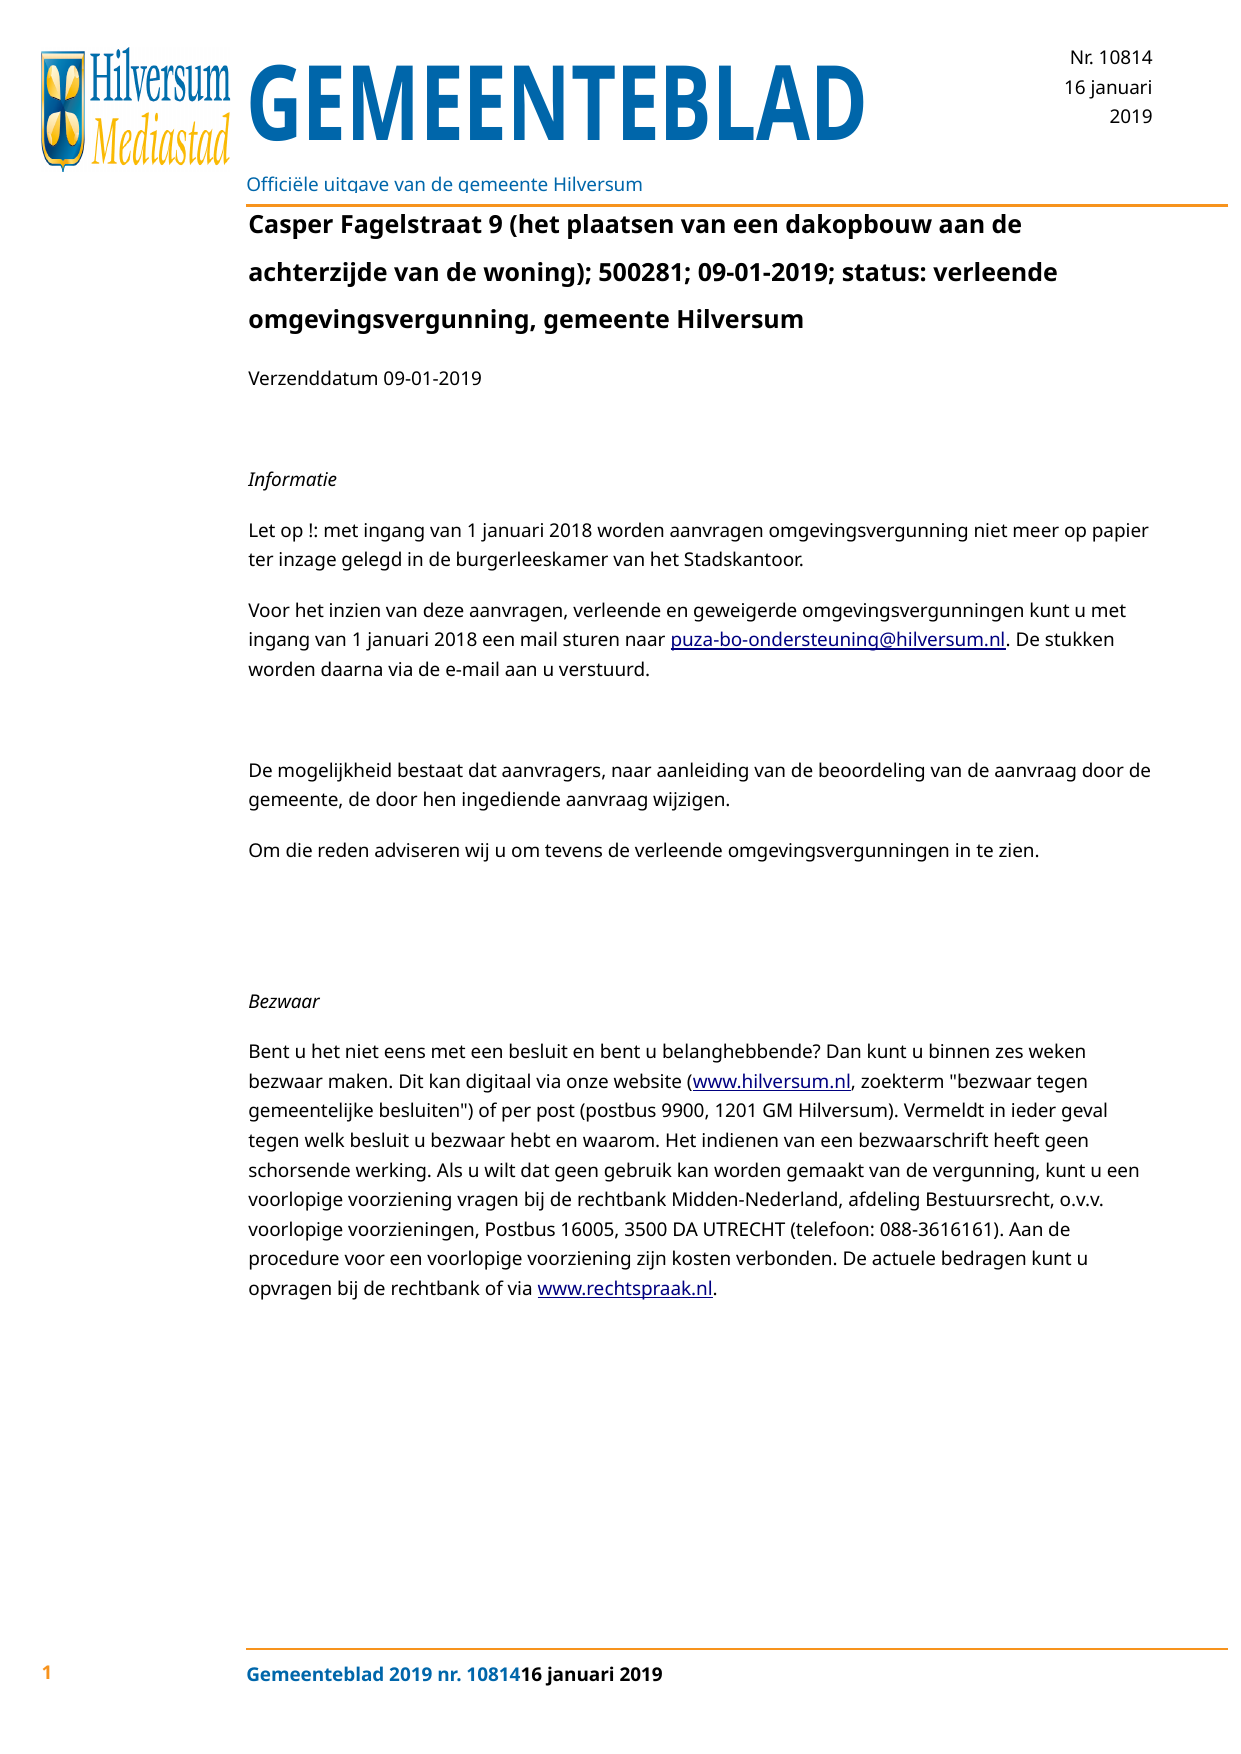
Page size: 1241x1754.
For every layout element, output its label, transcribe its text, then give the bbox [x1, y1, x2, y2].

picture [41, 47, 231, 172]
text Verzenddatum 09-01-2019 [248, 366, 1152, 391]
text De mogelijkheid bestaat dat aanvragers, naar aanleiding van de beoordeling van de aanvraag door de gemeente, de door hen ingediende aanvraag wijzigen. [248, 757, 1152, 812]
text Bent u het niet eens met een besluit en bent u belanghebbende? Dan kunt u binnen zes weken bezwaar maken. Dit kan digitaal via onze website (www.hilversum.nl, zoekterm "bezwaar tegen gemeentelijke besluiten") of per post (postbus 9900, 1201 GM Hilversum). Vermeldt in ieder geval tegen welk besluit u bezwaar hebt en waarom. Het indienen van een bezwaarschrift heeft geen schorsende werking. Als u wilt dat geen gebruik kan worden gemaakt van de vergunning, kunt u een voorlopige voorziening vragen bij de rechtbank Midden-Nederland, afdeling Bestuursrecht, o.v.v. voorlopige voorzieningen, Postbus 16005, 3500 DA UTRECHT (telefoon: 088-3616161). Aan de procedure voor een voorlopige voorziening zijn kosten verbonden. De actuele bedragen kunt u opvragen bij de rechtbank of via www.rechtspraak.nl. [248, 1038, 1152, 1301]
text Casper Fagelstraat 9 (het plaatsen van een dakopbouw aan de achterzijde van de woning); 500281; 09-01-2019; status: verleende omgevingsvergunning, gemeente Hilversum [248, 207, 1152, 336]
text Om die reden adviseren wij u om tevens de verleende omgevingsvergunningen in te zien. [248, 837, 1152, 862]
text Let op !: met ingang van 1 januari 2018 worden aanvragen omgevingsvergunning niet meer op papier ter inzage gelegd in de burgerleeskamer van het Stadskantoor. [248, 517, 1152, 572]
text Voor het inzien van deze aanvragen, verleende en geweigerde omgevingsvergunningen kunt u met ingang van 1 januari 2018 een mail sturen naar puza-bo-ondersteuning@hilversum.nl. De stukken worden daarna via de e-mail aan u verstuurd. [248, 597, 1152, 682]
text Informatie [248, 466, 1152, 492]
text Bezwaar [248, 988, 1152, 1014]
